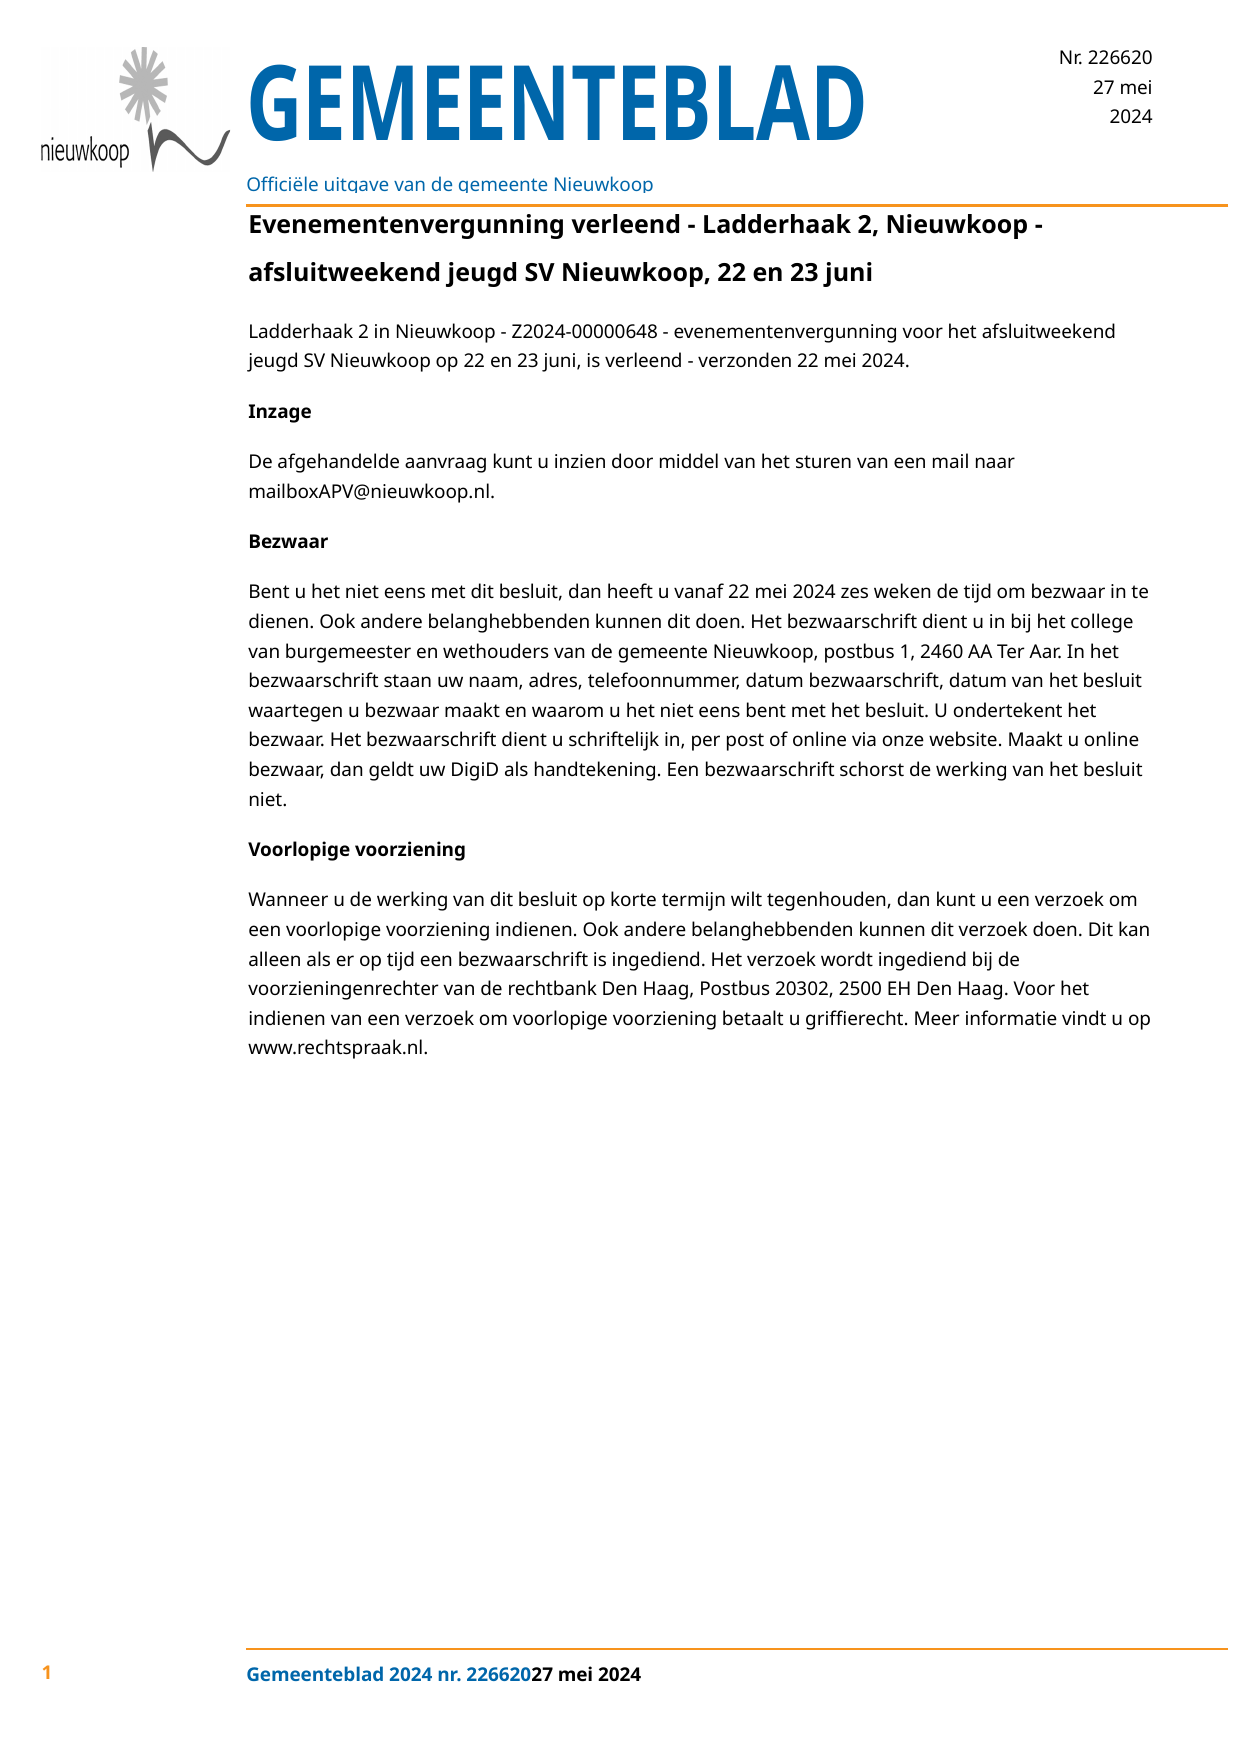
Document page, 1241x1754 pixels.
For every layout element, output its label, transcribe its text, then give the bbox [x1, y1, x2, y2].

text Evenementenvergunning verleend - Ladderhaak 2, Nieuwkoop - afsluitweekend jeugd SV Nieuwkoop, 22 en 23 juni [248, 207, 1152, 288]
text Wanneer u de werking van dit besluit op korte termijn wilt tegenhouden, dan kunt u een verzoek om een voorlopige voorziening indienen. Ook andere belanghebbenden kunnen dit verzoek doen. Dit kan alleen als er op tijd een bezwaarschrift is ingediend. Het verzoek wordt ingediend bij de voorzieningenrechter van de rechtbank Den Haag, Postbus 20302, 2500 EH Den Haag. Voor het indienen van een verzoek om voorlopige voorziening betaalt u griffierecht. Meer informatie vindt u op www.rechtspraak.nl. [248, 887, 1152, 1060]
text Bezwaar [248, 528, 1152, 554]
picture [41, 47, 231, 172]
text Voorlopige voorziening [248, 836, 1152, 862]
text Inzage [248, 398, 1152, 424]
text Ladderhaak 2 in Nieuwkoop - Z2024-00000648 - evenementenvergunning voor het afsluitweekend jeugd SV Nieuwkoop op 22 en 23 juni, is verleend - verzonden 22 mei 2024. [248, 318, 1152, 373]
text De afgehandelde aanvraag kunt u inzien door middel van het sturen van een mail naar mailboxAPV@nieuwkoop.nl. [248, 448, 1152, 504]
text Bent u het niet eens met dit besluit, dan heeft u vanaf 22 mei 2024 zes weken de tijd om bezwaar in te dienen. Ook andere belanghebbenden kunnen dit doen. Het bezwaarschrift dient u in bij het college van burgemeester en wethouders van de gemeente Nieuwkoop, postbus 1, 2460 AA Ter Aar. In het bezwaarschrift staan uw naam, adres, telefoonnummer, datum bezwaarschrift, datum van het besluit waartegen u bezwaar maakt en waarom u het niet eens bent met het besluit. U ondertekent het bezwaar. Het bezwaarschrift dient u schriftelijk in, per post of online via onze website. Maakt u online bezwaar, dan geldt uw DigiD als handtekening. Een bezwaarschrift schorst de werking van het besluit niet. [248, 579, 1152, 812]
